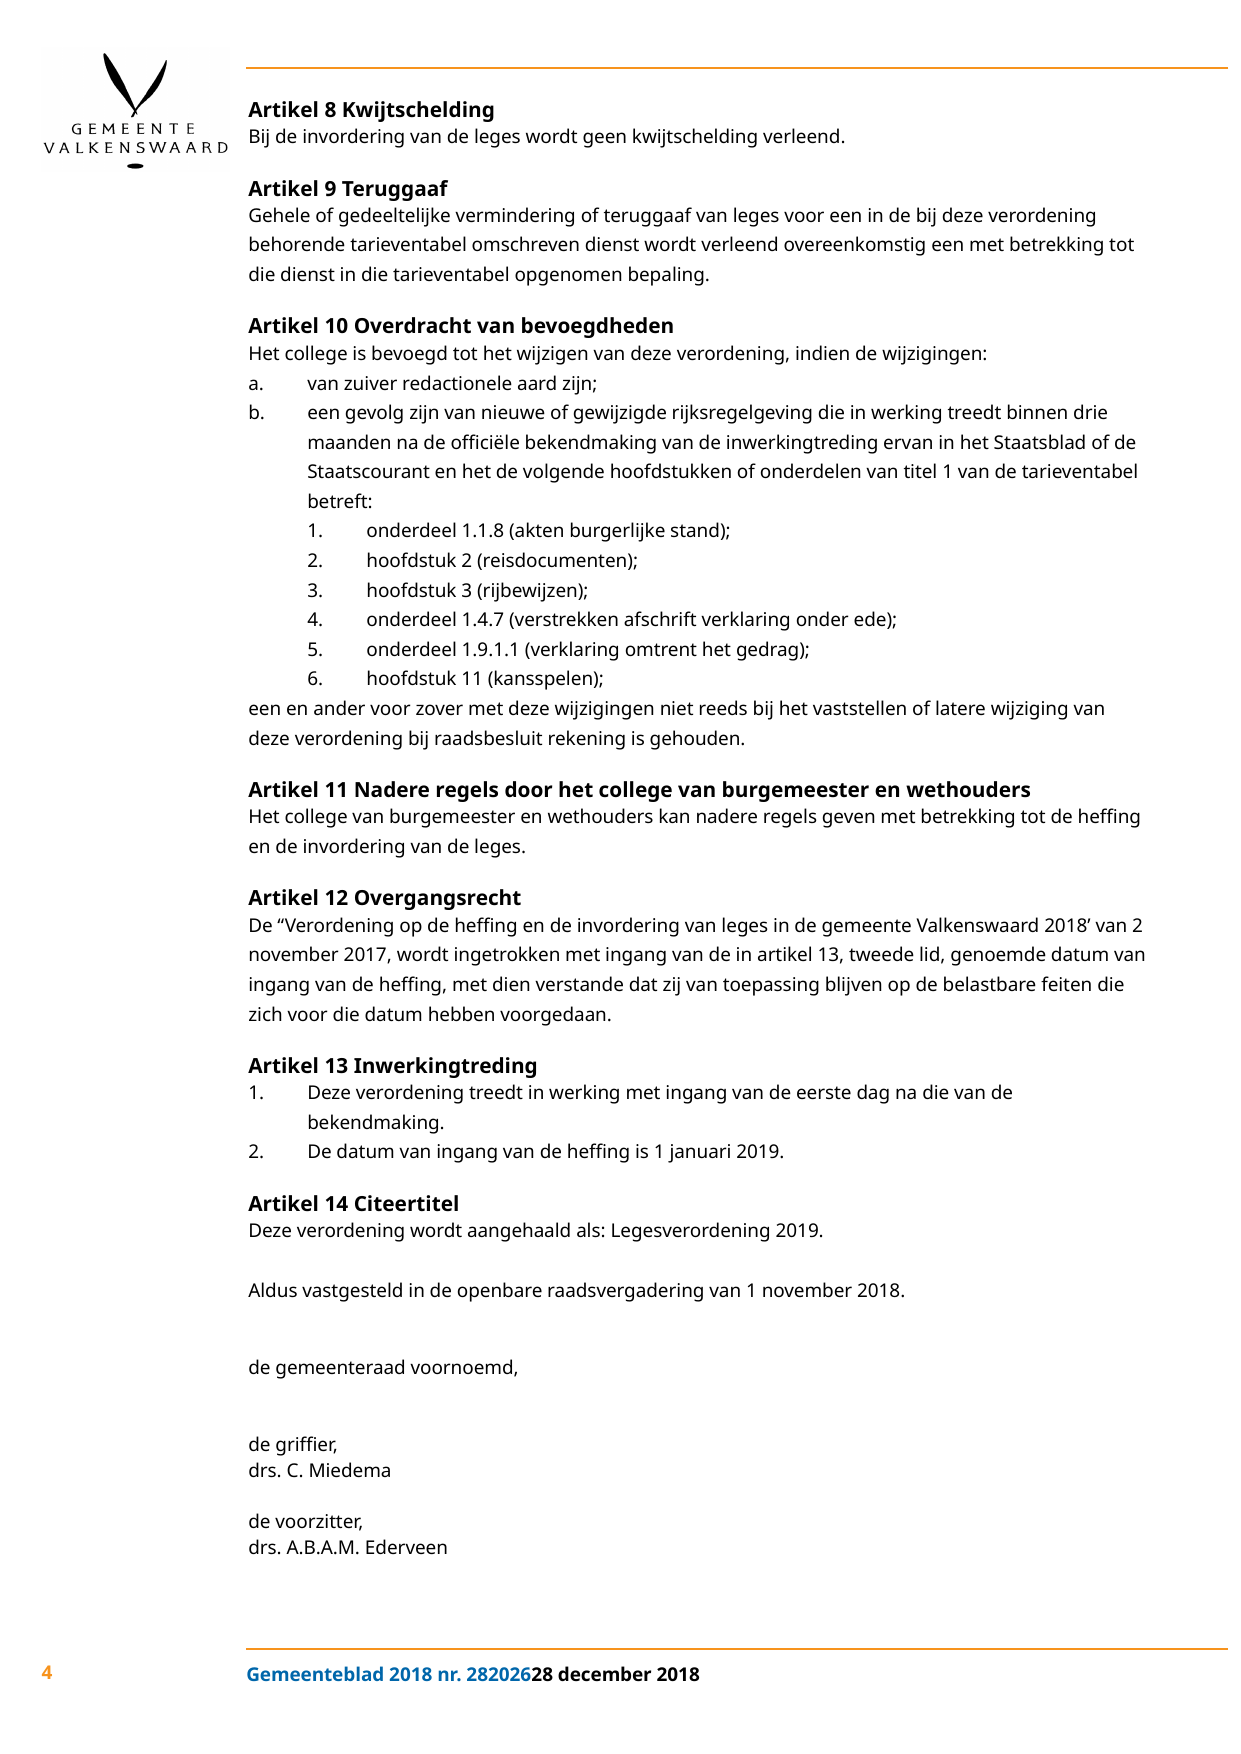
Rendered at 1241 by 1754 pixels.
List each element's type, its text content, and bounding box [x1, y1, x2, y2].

text Artikel 12 Overgangsrecht [248, 883, 1152, 912]
list hoofdstuk 3 (rijbewijzen); [307, 577, 1152, 602]
list een gevolg zijn van nieuwe of gewijzigde rijksregelgeving die in werking treedt binnen drie maanden na de officiële bekendmaking van de inwerkingtreding ervan in het Staatsblad of de Staatscourant en het de volgende hoofdstukken of onderdelen van titel 1 van de tarieventabel betreft: [248, 399, 1152, 514]
list onderdeel 1.1.8 (akten burgerlijke stand); [307, 518, 1152, 543]
list Deze verordening treedt in werking met ingang van de eerste dag na die van de bekendmaking. [248, 1079, 1152, 1135]
text de griffier, [248, 1431, 1152, 1457]
text Het college van burgemeester en wethouders kan nadere regels geven met betrekking tot de heffing en de invordering van de leges. [248, 803, 1152, 859]
text Artikel 14 Citeertitel [248, 1189, 1152, 1218]
text een en ander voor zover met deze wijzigingen niet reeds bij het vaststellen of latere wijziging van deze verordening bij raadsbesluit rekening is gehouden. [248, 695, 1152, 750]
text Artikel 11 Nadere regels door het college van burgemeester en wethouders [248, 775, 1152, 803]
text Aldus vastgesteld in de openbare raadsvergadering van 1 november 2018. [248, 1277, 1152, 1302]
list van zuiver redactionele aard zijn; [248, 370, 1152, 395]
text Het college is bevoegd tot het wijzigen van deze verordening, indien de wijzigingen: [248, 340, 1152, 366]
text de gemeenteraad voornoemd, [248, 1354, 1152, 1380]
text drs. C. Miedema [248, 1457, 1152, 1483]
list onderdeel 1.4.7 (verstrekken afschrift verklaring onder ede); [307, 606, 1152, 632]
text Bij de invordering van de leges wordt geen kwijtschelding verleend. [248, 123, 1152, 149]
text De “Verordening op de heffing en de invordering van leges in de gemeente Valkenswaard 2018’ van 2 november 2017, wordt ingetrokken met ingang van de in artikel 13, tweede lid, genoemde datum van ingang van de heffing, met dien verstande dat zij van toepassing blijven op de belastbare feiten die zich voor die datum hebben voorgedaan. [248, 912, 1152, 1026]
list hoofdstuk 2 (reisdocumenten); [307, 547, 1152, 573]
text Artikel 10 Overdracht van bevoegdheden [248, 312, 1152, 340]
list hoofdstuk 11 (kansspelen); [307, 666, 1152, 691]
list onderdeel 1.9.1.1 (verklaring omtrent het gedrag); [307, 636, 1152, 662]
picture [41, 47, 231, 172]
text Deze verordening wordt aangehaald als: Legesverordening 2019. [248, 1218, 1152, 1243]
text de voorzitter, [248, 1508, 1152, 1534]
list De datum van ingang van de heffing is 1 januari 2019. [248, 1139, 1152, 1164]
text Artikel 8 Kwijtschelding [248, 95, 1152, 123]
text Gehele of gedeeltelijke vermindering of teruggaaf van leges voor een in de bij deze verordening behorende tarieventabel omschreven dienst wordt verleend overeenkomstig een met betrekking tot die dienst in die tarieventabel opgenomen bepaling. [248, 202, 1152, 287]
text Artikel 9 Teruggaaf [248, 174, 1152, 202]
text Artikel 13 Inwerkingtreding [248, 1051, 1152, 1079]
text drs. A.B.A.M. Ederveen [248, 1534, 1152, 1560]
